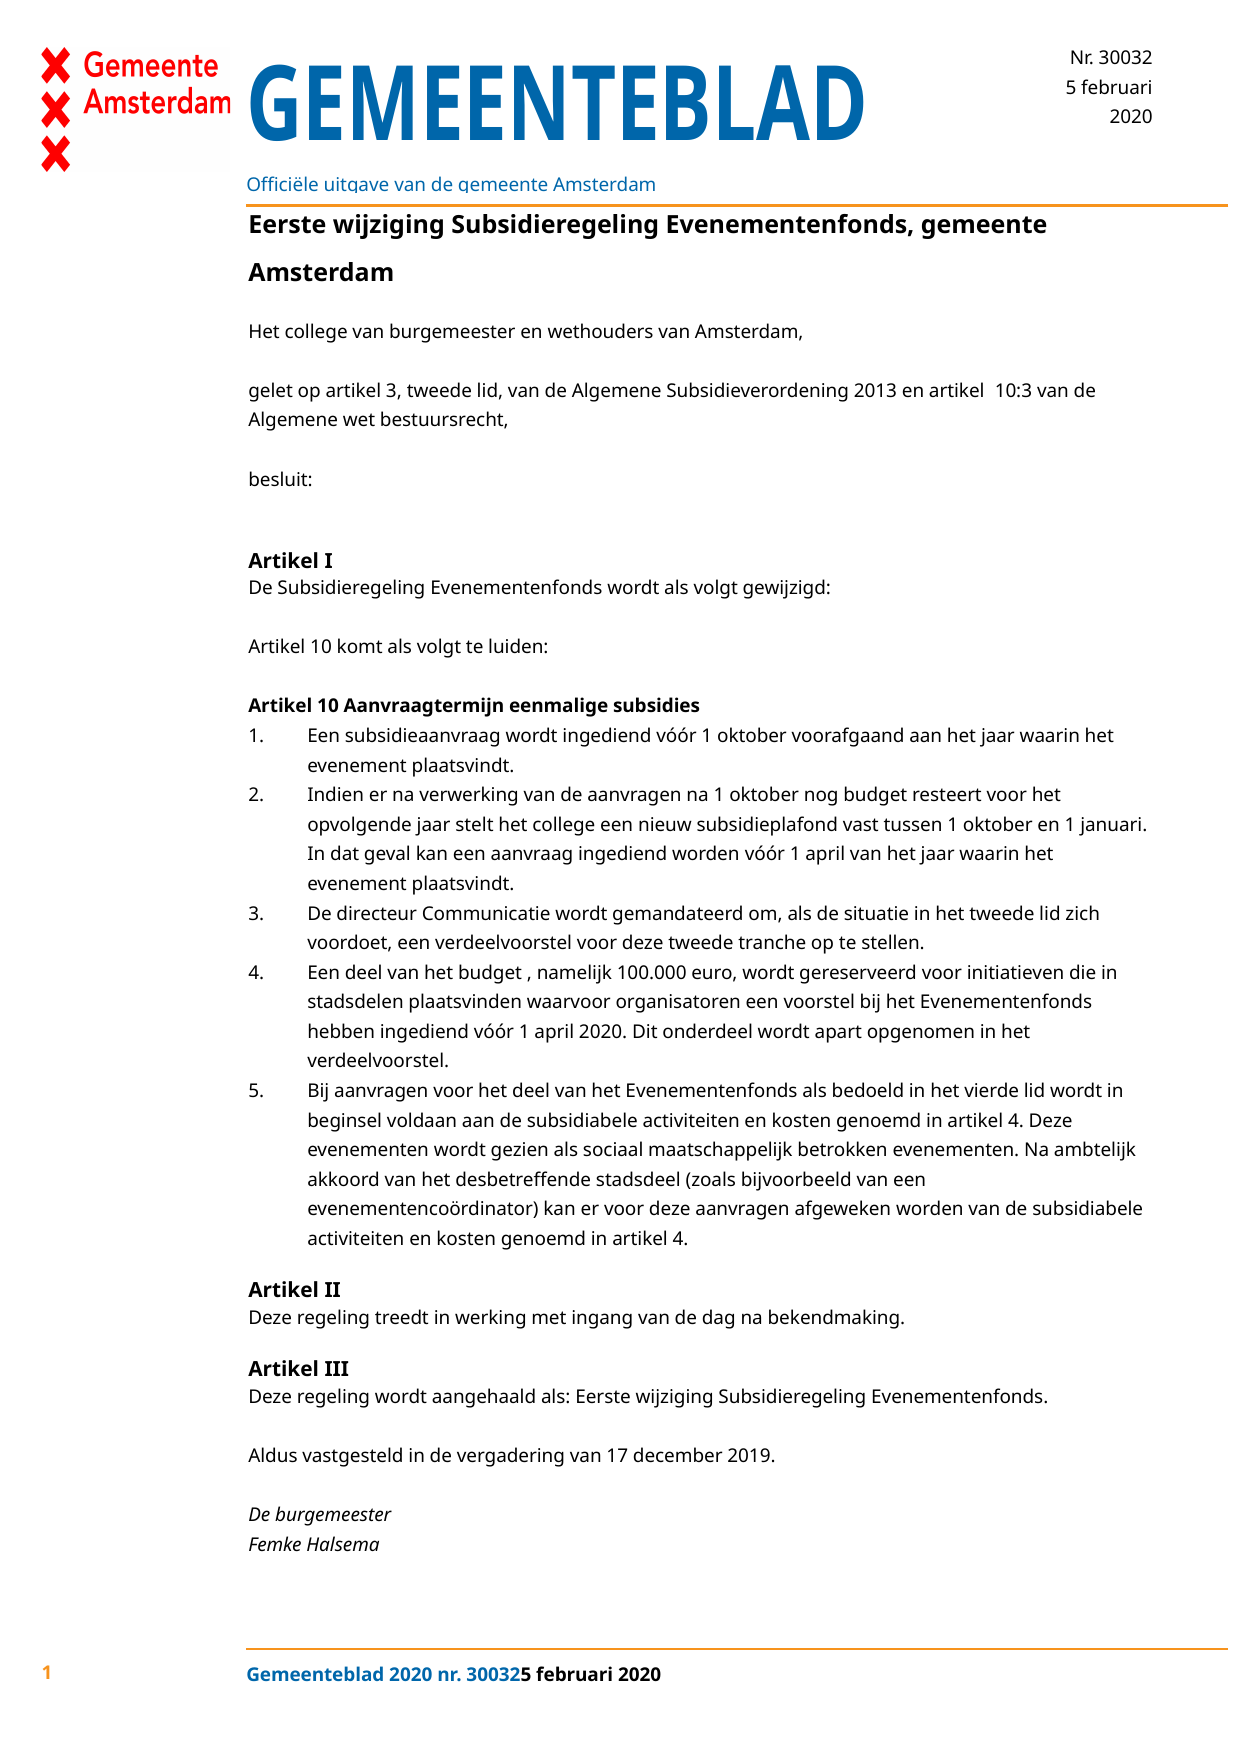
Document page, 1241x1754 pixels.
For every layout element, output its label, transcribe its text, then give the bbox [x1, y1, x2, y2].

text gelet op artikel 3, tweede lid, van de Algemene Subsidieverordening 2013 en artikel 10:3 van de Algemene wet bestuursrecht, [248, 377, 1152, 432]
list Een subsidieaanvraag wordt ingediend vóór 1 oktober voorafgaand aan het jaar waarin het evenement plaatsvindt. [248, 722, 1152, 777]
text Artikel 10 komt als volgt te luiden: [248, 633, 1152, 659]
text besluit: [248, 466, 1152, 492]
text Deze regeling wordt aangehaald als: Eerste wijziging Subsidieregeling Evenementenfonds. [248, 1383, 1152, 1408]
text Artikel 10 Aanvraagtermijn eenmalige subsidies [248, 693, 1152, 718]
text Artikel I [248, 546, 1152, 574]
text Het college van burgemeester en wethouders van Amsterdam, [248, 318, 1152, 344]
text Eerste wijziging Subsidieregeling Evenementenfonds, gemeente Amsterdam [248, 207, 1152, 288]
text Artikel II [248, 1276, 1152, 1304]
text Artikel III [248, 1354, 1152, 1383]
text De burgemeester [248, 1501, 1152, 1527]
list Indien er na verwerking van de aanvragen na 1 oktober nog budget resteert voor het opvolgende jaar stelt het college een nieuw subsidieplafond vast tussen 1 oktober en 1 januari. In dat geval kan een aanvraag ingediend worden vóór 1 april van het jaar waarin het evenement plaatsvindt. [248, 781, 1152, 896]
list Bij aanvragen voor het deel van het Evenementenfonds als bedoeld in het vierde lid wordt in beginsel voldaan aan de subsidiabele activiteiten en kosten genoemd in artikel 4. Deze evenementen wordt gezien als sociaal maatschappelijk betrokken evenementen. Na ambtelijk akkoord van het desbetreffende stadsdeel (zoals bijvoorbeeld van een evenementencoördinator) kan er voor deze aanvragen afgeweken worden van de subsidiabele activiteiten en kosten genoemd in artikel 4. [248, 1077, 1152, 1251]
picture [41, 47, 231, 172]
list Een deel van het budget , namelijk 100.000 euro, wordt gereserveerd voor initiatieven die in stadsdelen plaatsvinden waarvoor organisatoren een voorstel bij het Evenementenfonds hebben ingediend vóór 1 april 2020. Dit onderdeel wordt apart opgenomen in het verdeelvoorstel. [248, 959, 1152, 1073]
text De Subsidieregeling Evenementenfonds wordt als volgt gewijzigd: [248, 574, 1152, 600]
text Femke Halsema [248, 1531, 1152, 1556]
text Aldus vastgesteld in de vergadering van 17 december 2019. [248, 1442, 1152, 1468]
text Deze regeling treedt in werking met ingang van de dag na bekendmaking. [248, 1304, 1152, 1330]
list De directeur Communicatie wordt gemandateerd om, als de situatie in het tweede lid zich voordoet, een verdeelvoorstel voor deze tweede tranche op te stellen. [248, 900, 1152, 955]
